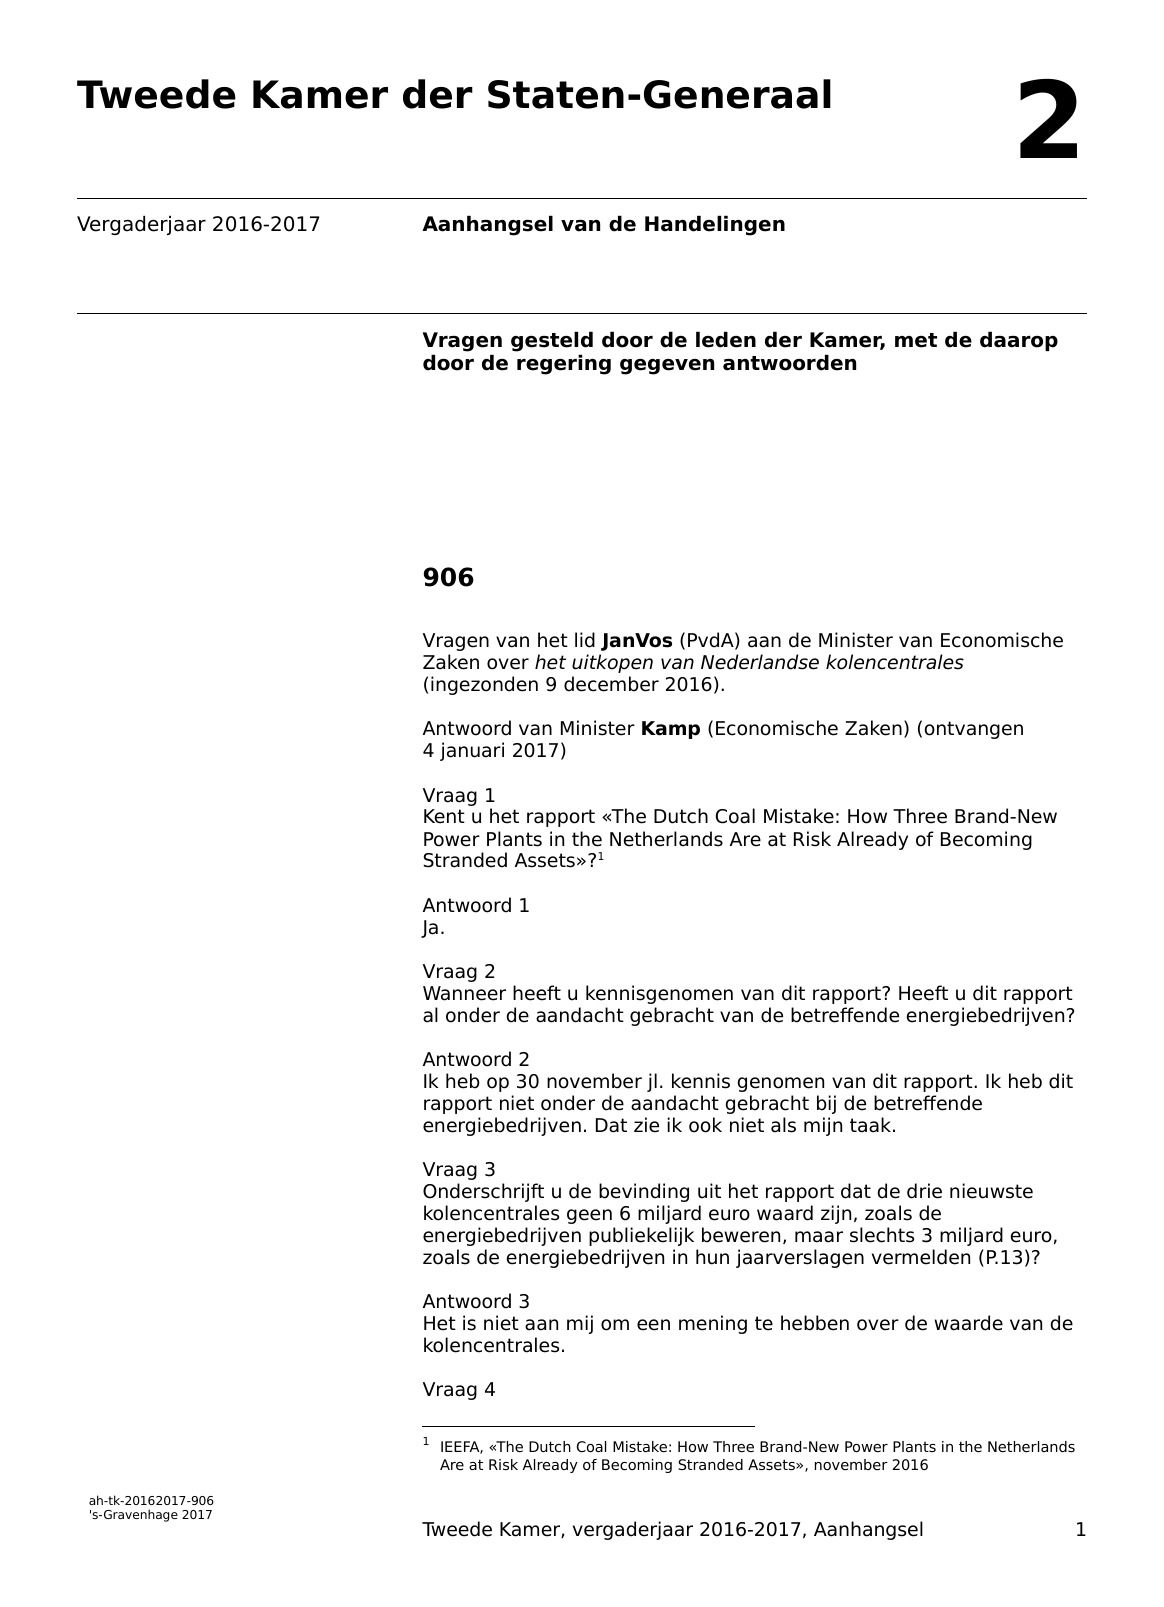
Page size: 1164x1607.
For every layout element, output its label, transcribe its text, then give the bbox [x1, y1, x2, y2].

text 906 [422, 563, 1087, 592]
text Antwoord van Minister Kamp (Economische Zaken) (ontvangen 4 januari 2017) [422, 718, 1087, 762]
text Vraag 4 [422, 1379, 1087, 1401]
text Ik heb op 30 november jl. kennis genomen van dit rapport. Ik heb dit rapport niet onder de aandacht gebracht bij de betreffende energiebedrijven. Dat zie ik ook niet als mijn taak. [422, 1071, 1087, 1137]
text Onderschrijft u de bevinding uit het rapport dat de drie nieuwste kolencentrales geen 6 miljard euro waard zijn, zoals de energiebedrijven publiekelijk beweren, maar slechts 3 miljard euro, zoals de energiebedrijven in hun jaarverslagen vermelden (P.13)? [422, 1181, 1087, 1269]
text Vragen van het lid JanVos (PvdA) aan de Minister van Economische Zaken over het uitkopen van Nederlandse kolencentrales (ingezonden 9 december 2016). [422, 630, 1087, 696]
text Vraag 2 [422, 961, 1087, 983]
text 's-Gravenhage 2017 [88, 1508, 323, 1522]
text Kent u het rapport «The Dutch Coal Mistake: How Three Brand-New Power Plants in the Netherlands Are at Risk Already of Becoming Stranded Assets»? [422, 806, 1087, 872]
text Het is niet aan mij om een mening te hebben over de waarde van de kolencentrales. [422, 1313, 1087, 1357]
text Ja. [422, 917, 1087, 938]
text Vraag 1 [422, 784, 1087, 806]
text Antwoord 2 [422, 1049, 1087, 1071]
table_cell [77, 314, 422, 375]
text Vraag 3 [422, 1159, 1087, 1181]
table_cell Vergaderjaar 2016-2017 [77, 199, 422, 313]
table_header 2 [886, 59, 1087, 198]
text Antwoord 3 [422, 1291, 1087, 1313]
text Antwoord 1 [422, 894, 1087, 917]
text Wanneer heeft u kennisgenomen van dit rapport? Heeft u dit rapport al onder de aandacht gebracht van de betreffende energiebedrijven? [422, 983, 1087, 1027]
table_cell Aanhangsel van de Handelingen [422, 199, 1087, 313]
table_header Tweede Kamer der Staten-Generaal [77, 59, 886, 198]
table_cell Vragen gesteld door de leden der Kamer, met de daarop door de regering gegeven antwoorden [422, 314, 1087, 375]
text IEEFA, «The Dutch Coal Mistake: How Three Brand-New Power Plants in the Netherlands Are at Risk Already of Becoming Stranded Assets», november 2016 [422, 1435, 1087, 1474]
text ah-tk-20162017-906 [88, 1494, 323, 1508]
